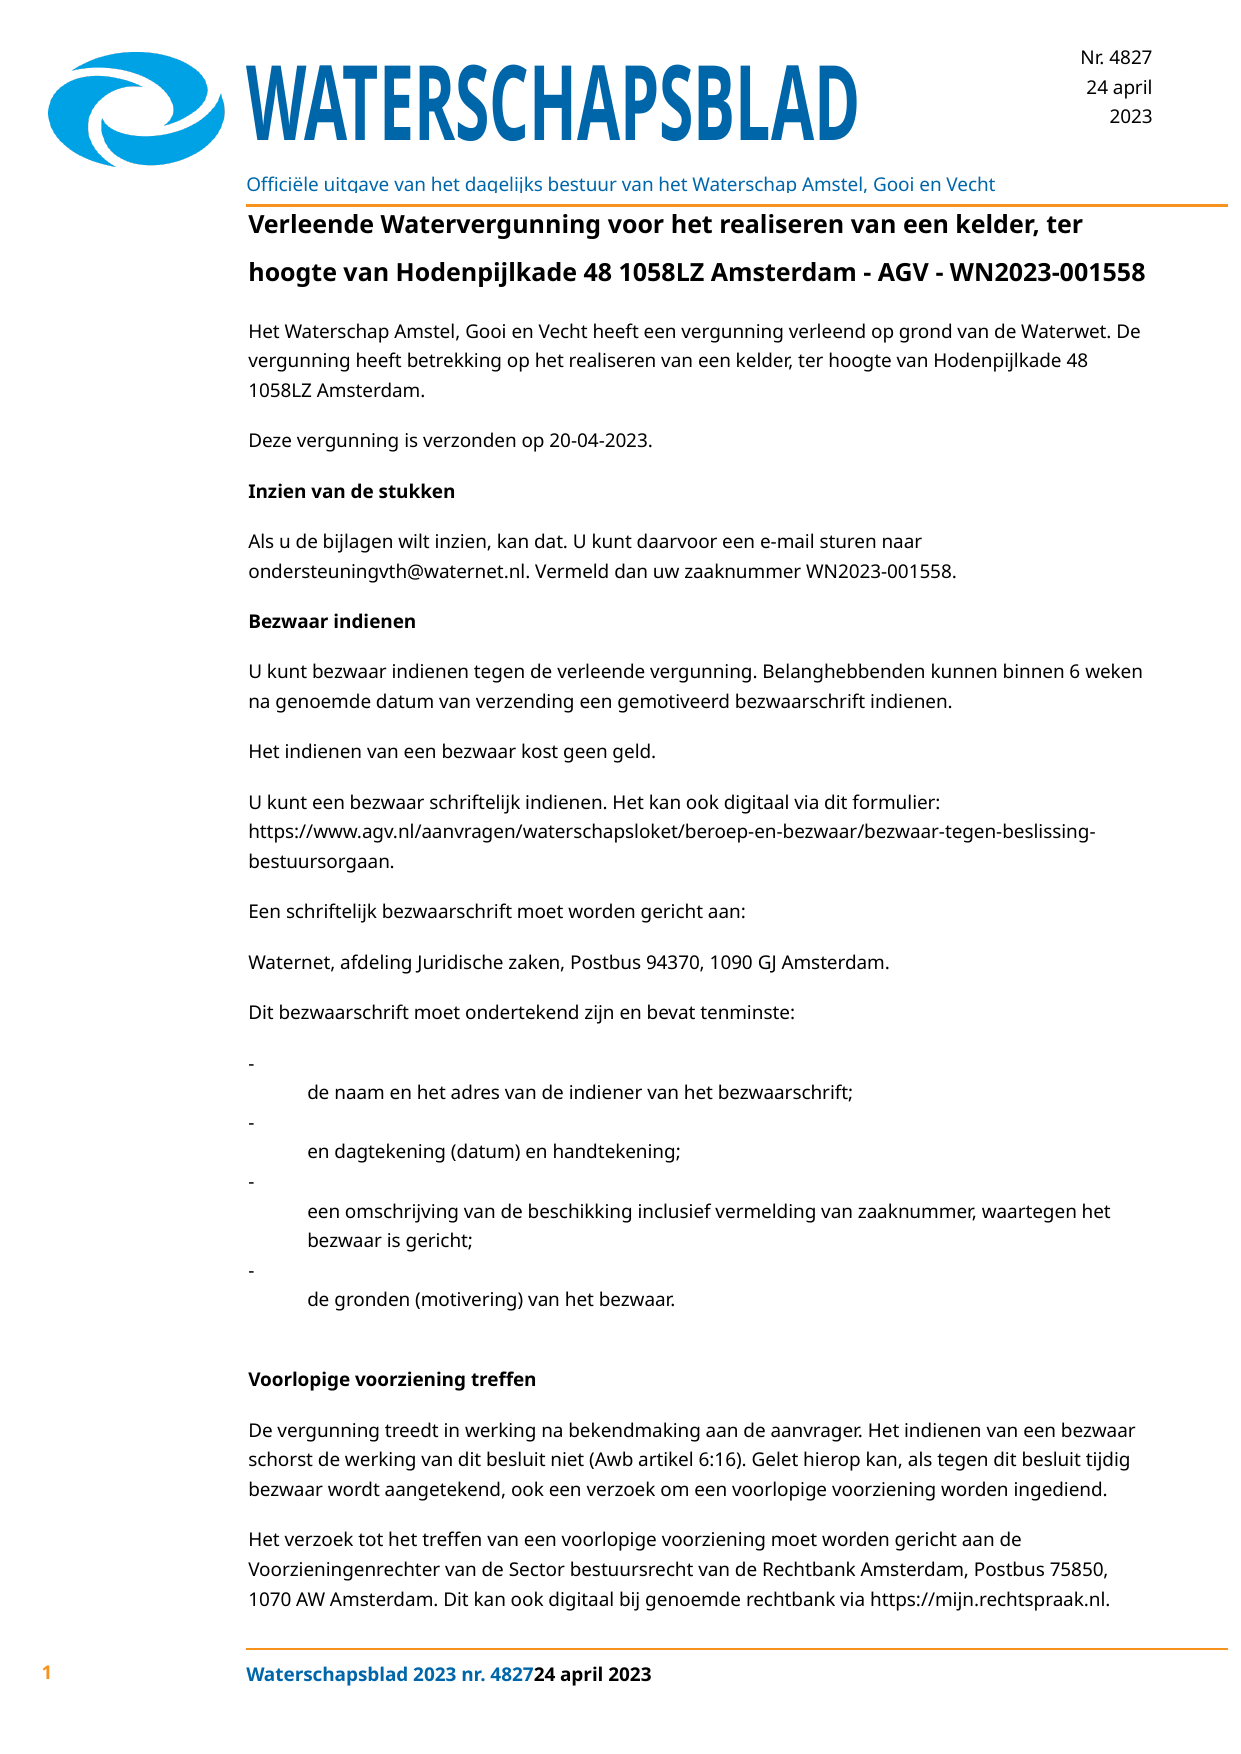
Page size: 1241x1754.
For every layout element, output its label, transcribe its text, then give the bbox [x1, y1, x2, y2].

text Het Waterschap Amstel, Gooi en Vecht heeft een vergunning verleend op grond van de Waterwet. De vergunning heeft betrekking op het realiseren van een kelder, ter hoogte van Hodenpijlkade 48 1058LZ Amsterdam. [248, 318, 1152, 403]
list en dagtekening (datum) en handtekening; [248, 1139, 1152, 1164]
text Voorlopige voorziening treffen [248, 1367, 1152, 1392]
list een omschrijving van de beschikking inclusief vermelding van zaaknummer, waartegen het bezwaar is gericht; [248, 1198, 1152, 1253]
text Als u de bijlagen wilt inzien, kan dat. U kunt daarvoor een e-mail sturen naar ondersteuningvth@waternet.nl. Vermeld dan uw zaaknummer WN2023-001558. [248, 528, 1152, 584]
list de naam en het adres van de indiener van het bezwaarschrift; [248, 1079, 1152, 1105]
text Bezwaar indienen [248, 608, 1152, 634]
text Deze vergunning is verzonden op 20-04-2023. [248, 427, 1152, 453]
text De vergunning treedt in werking na bekendmaking aan de aanvrager. Het indienen van een bezwaar schorst de werking van dit besluit niet (Awb artikel 6:16). Gelet hierop kan, als tegen dit besluit tijdig bezwaar wordt aangetekend, ook een verzoek om een voorlopige voorziening worden ingediend. [248, 1417, 1152, 1502]
text Een schriftelijk bezwaarschrift moet worden gericht aan: [248, 899, 1152, 924]
text Verleende Watervergunning voor het realiseren van een kelder, ter hoogte van Hodenpijlkade 48 1058LZ Amsterdam - AGV - WN2023-001558 [248, 207, 1152, 288]
text Dit bezwaarschrift moet ondertekend zijn en bevat tenminste: [248, 999, 1152, 1025]
text Het indienen van een bezwaar kost geen geld. [248, 739, 1152, 764]
list de gronden (motivering) van het bezwaar. [248, 1287, 1152, 1312]
picture [41, 47, 231, 172]
text U kunt een bezwaar schriftelijk indienen. Het kan ook digitaal via dit formulier: https://www.agv.nl/aanvragen/waterschapsloket/beroep-en-bezwaar/bezwaar-tegen-beslissing-bestuursorgaan. [248, 789, 1152, 874]
text Het verzoek tot het treffen van een voorlopige voorziening moet worden gericht aan de Voorzieningenrechter van de Sector bestuursrecht van de Rechtbank Amsterdam, Postbus 75850, 1070 AW Amsterdam. Dit kan ook digitaal bij genoemde rechtbank via https://mijn.rechtspraak.nl. [248, 1527, 1152, 1612]
text Waternet, afdeling Juridische zaken, Postbus 94370, 1090 GJ Amsterdam. [248, 949, 1152, 975]
text Inzien van de stukken [248, 478, 1152, 504]
text U kunt bezwaar indienen tegen de verleende vergunning. Belanghebbenden kunnen binnen 6 weken na genoemde datum van verzending een gemotiveerd bezwaarschrift indienen. [248, 659, 1152, 714]
